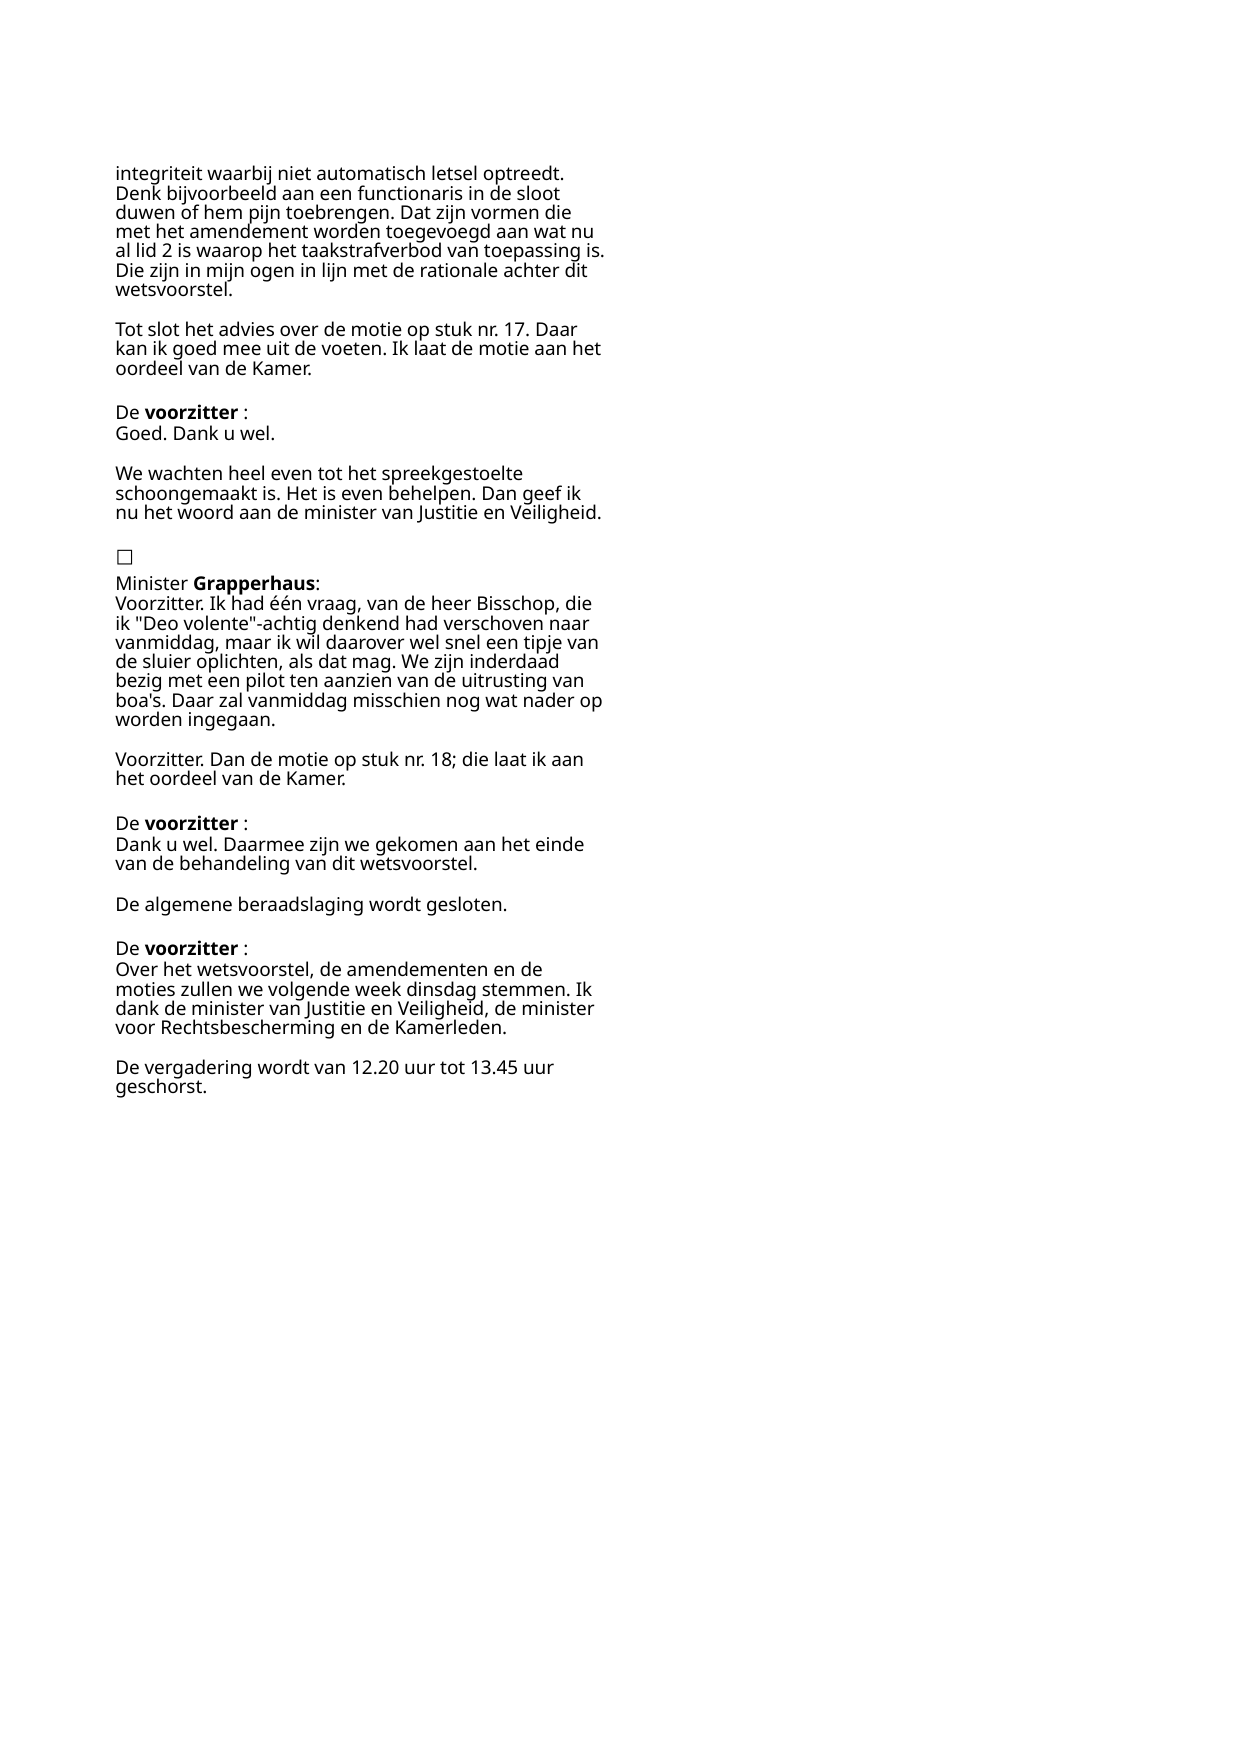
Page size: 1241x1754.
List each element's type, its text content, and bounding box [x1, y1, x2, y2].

text Over het wetsvoorstel, de amendementen en de moties zullen we volgende week dinsdag stemmen. Ik dank de minister van Justitie en Veiligheid, de minister voor Rechtsbescherming en de Kamerleden. [115, 961, 605, 1038]
text Voorzitter. Dan de motie op stuk nr. 18; die laat ik aan het oordeel van de Kamer. [115, 751, 605, 789]
text integriteit waarbij niet automatisch letsel optreedt. Denk bijvoorbeeld aan een functionaris in de sloot duwen of hem pijn toebrengen. Dat zijn vormen die met het amendement worden toegevoegd aan wat nu al lid 2 is waarop het taakstrafverbod van toepassing is. Die zijn in mijn ogen in lijn met de rationale achter dit wetsvoorstel. [115, 165, 605, 300]
text De voorzitter : [115, 936, 605, 961]
text Goed. Dank u wel. [115, 425, 605, 444]
text ⬜ [115, 544, 605, 570]
text Tot slot het advies over de motie op stuk nr. 17. Daar kan ik goed mee uit de voeten. Ik laat de motie aan het oordeel van de Kamer. [115, 321, 605, 379]
text De algemene beraadslaging wordt gesloten. [115, 896, 605, 915]
text We wachten heel even tot het spreekgestoelte schoongemaakt is. Het is even behelpen. Dan geef ik nu het woord aan de minister van Justitie en Veiligheid. [115, 465, 605, 523]
text Voorzitter. Ik had één vraag, van de heer Bisschop, die ik "Deo volente"-achtig denkend had verschoven naar vanmiddag, maar ik wil daarover wel snel een tipje van de sluier oplichten, als dat mag. We zijn inderdaad bezig met een pilot ten aanzien van de uitrusting van boa's. Daar zal vanmiddag misschien nog wat nader op worden ingegaan. [115, 595, 605, 730]
text Minister Grapperhaus: [115, 570, 605, 595]
text De vergadering wordt van 12.20 uur tot 13.45 uur geschorst. [115, 1059, 605, 1098]
text De voorzitter : [115, 399, 605, 425]
text Dank u wel. Daarmee zijn we gekomen aan het einde van de behandeling van dit wetsvoorstel. [115, 836, 605, 875]
text De voorzitter : [115, 810, 605, 836]
